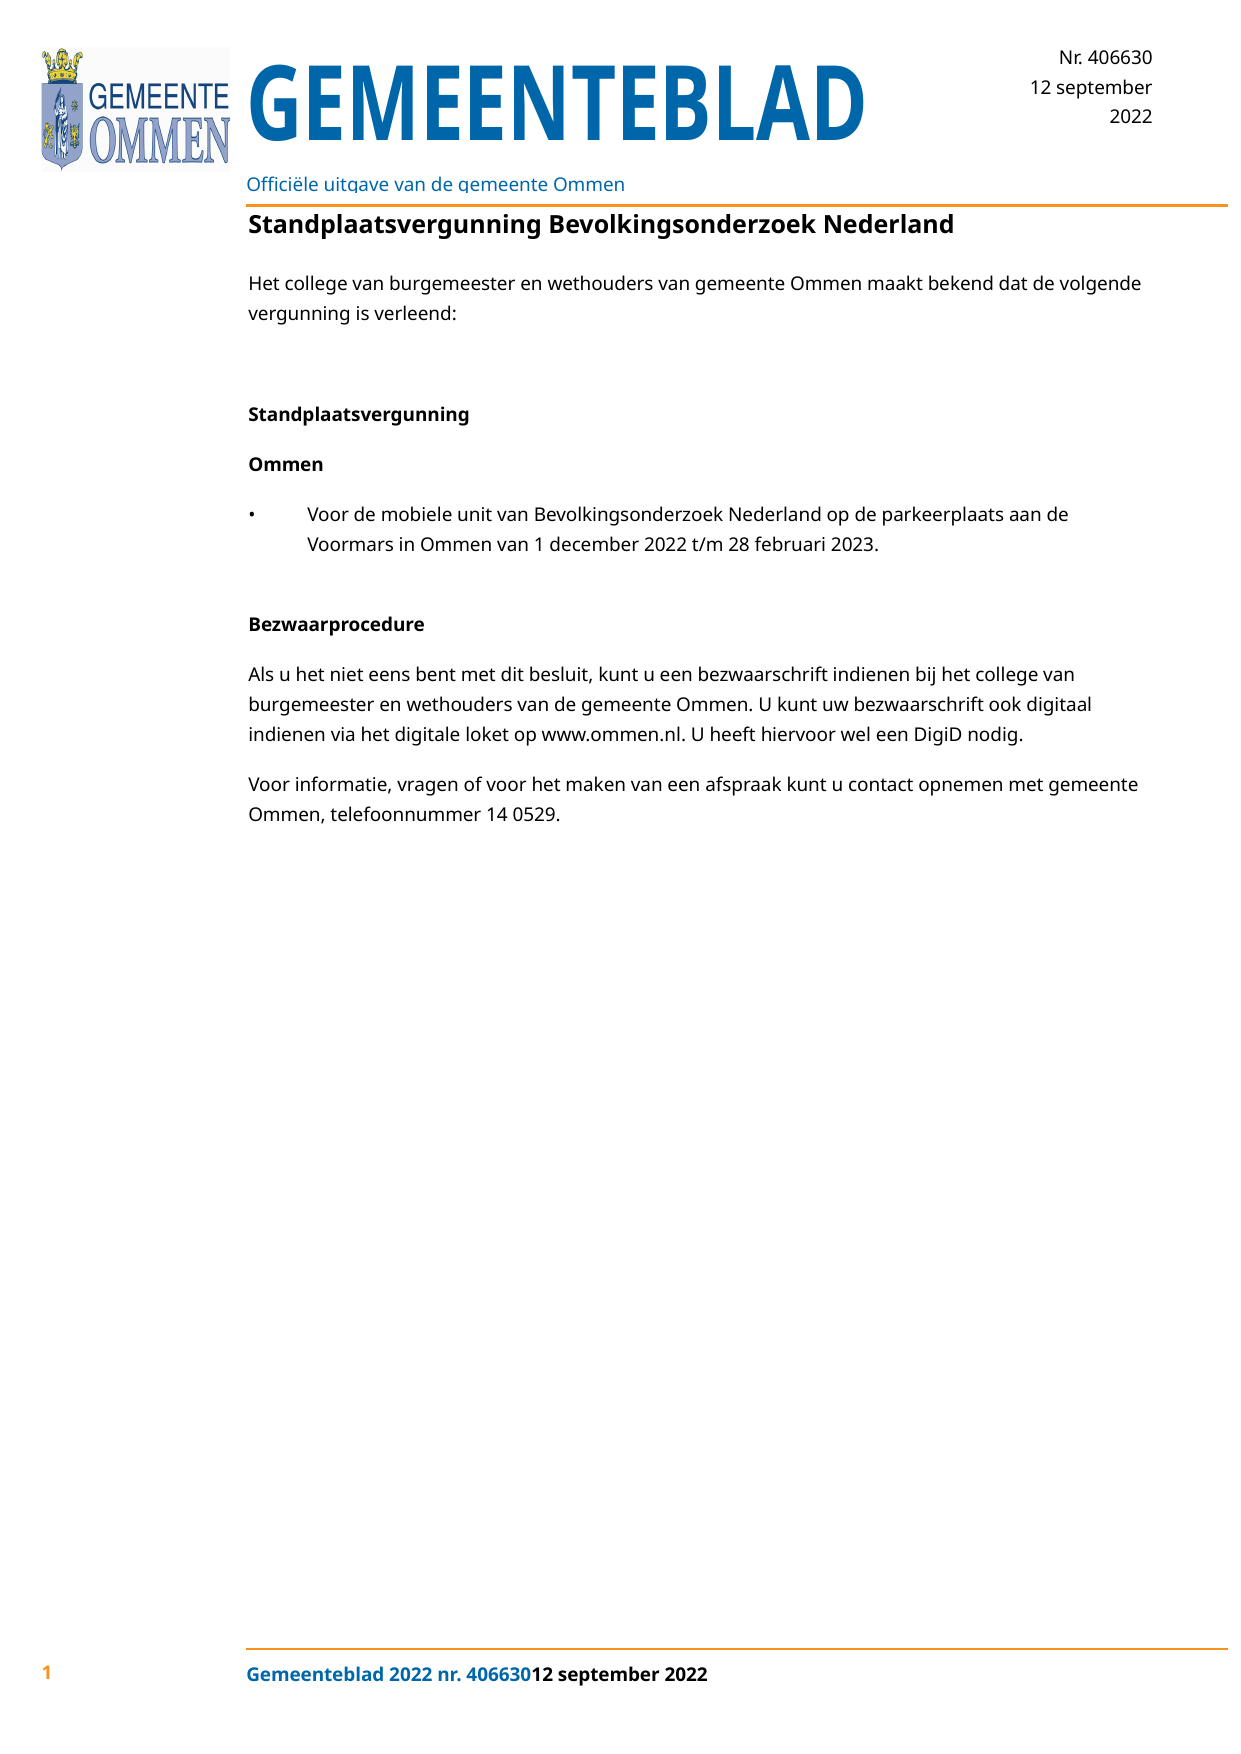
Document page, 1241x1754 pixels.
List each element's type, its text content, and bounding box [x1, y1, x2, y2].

picture [41, 47, 231, 172]
text Als u het niet eens bent met dit besluit, kunt u een bezwaarschrift indienen bij het college van burgemeester en wethouders van de gemeente Ommen. U kunt uw bezwaarschrift ook digitaal indienen via het digitale loket op www.ommen.nl. U heeft hiervoor wel een DigiD nodig. [248, 662, 1152, 746]
text Ommen [248, 451, 1152, 477]
text Standplaatsvergunning [248, 401, 1152, 426]
text Bezwaarprocedure [248, 611, 1152, 637]
text Het college van burgemeester en wethouders van gemeente Ommen maakt bekend dat de volgende vergunning is verleend: [248, 270, 1152, 326]
list Voor de mobiele unit van Bevolkingsonderzoek Nederland op de parkeerplaats aan de Voormars in Ommen van 1 december 2022 t/m 28 februari 2023. [248, 502, 1152, 557]
text Voor informatie, vragen of voor het maken van een afspraak kunt u contact opnemen met gemeente Ommen, telefoonnummer 14 0529. [248, 771, 1152, 826]
text Standplaatsvergunning Bevolkingsonderzoek Nederland [248, 207, 1152, 241]
